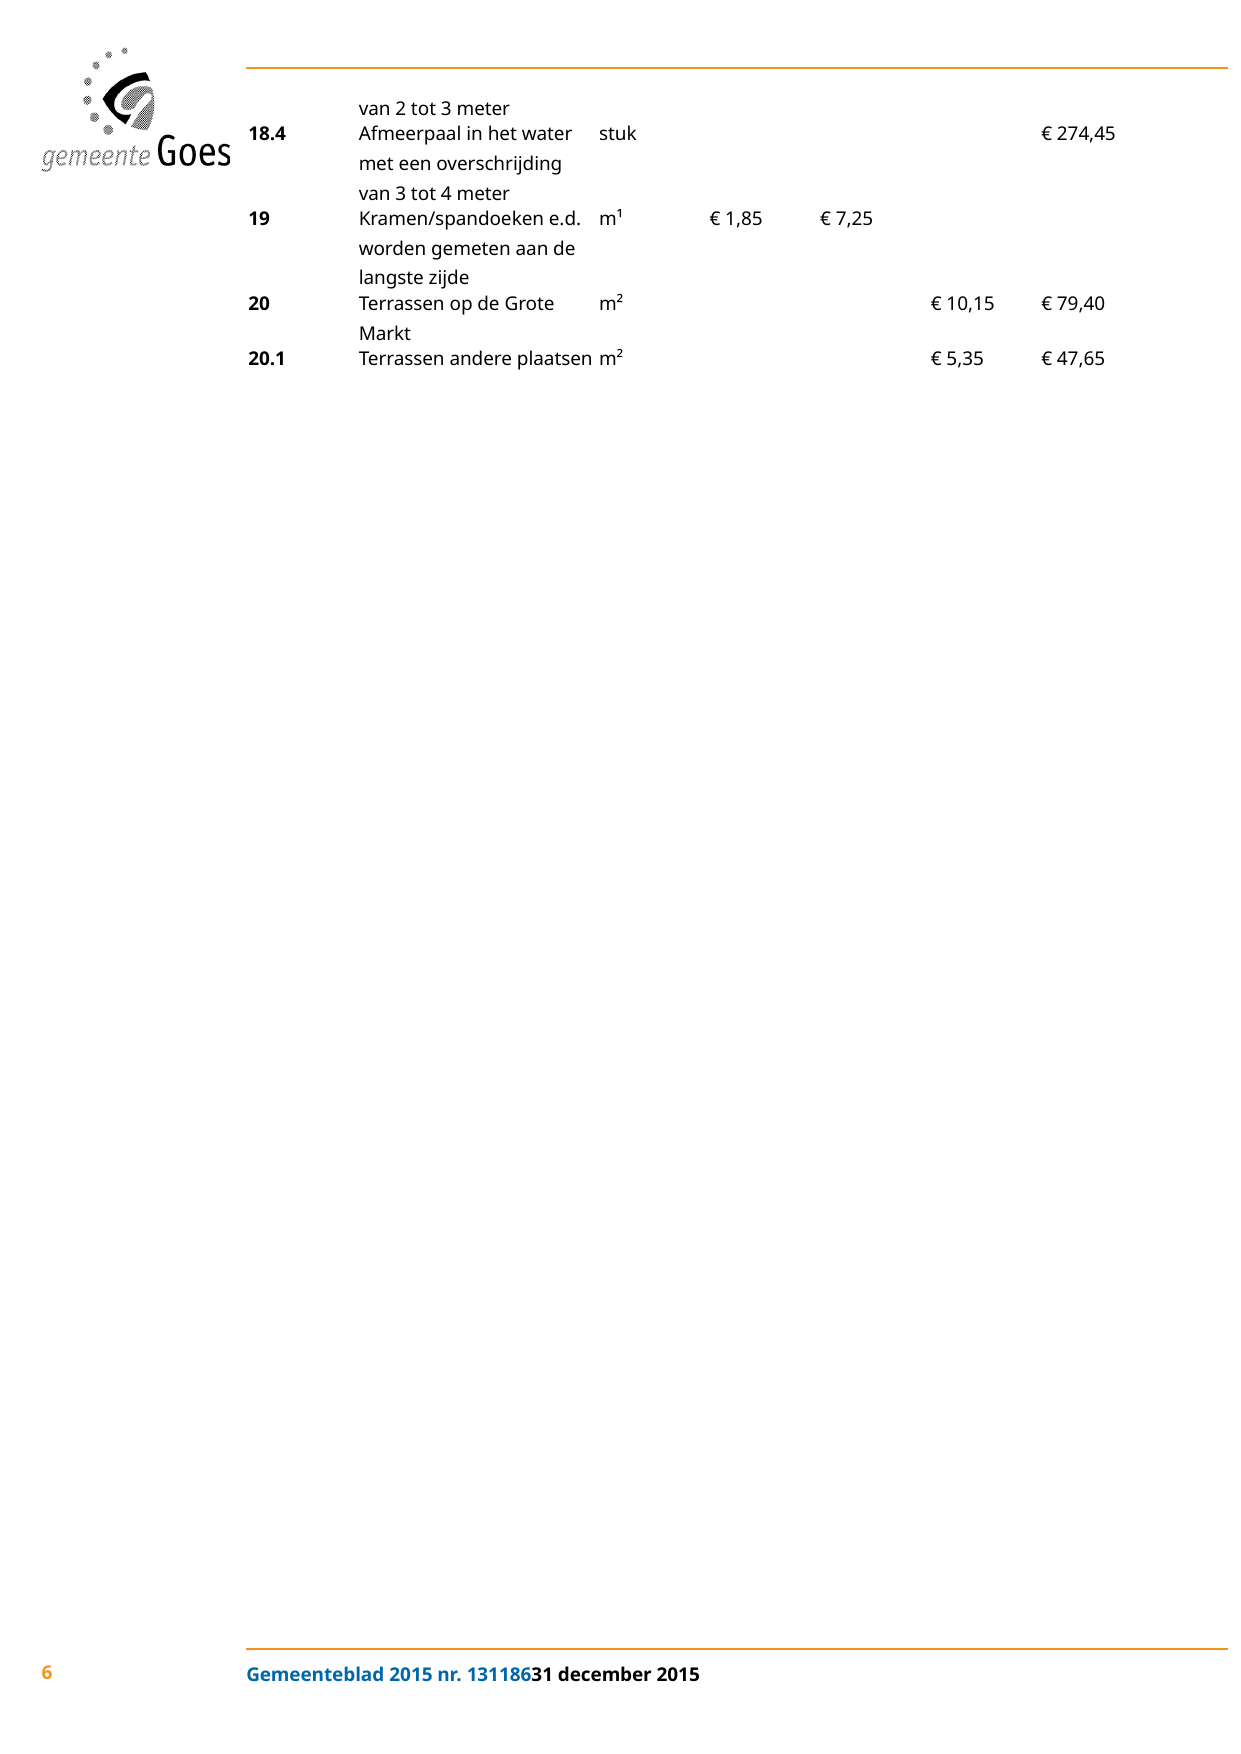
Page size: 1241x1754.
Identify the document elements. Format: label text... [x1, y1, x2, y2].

table_cell € 7,25 [820, 205, 931, 290]
table_cell Afmeerpaal in het water met een overschrijding van 3 tot 4 meter [359, 121, 599, 205]
table_cell € 47,65 [1041, 346, 1152, 371]
table_cell [820, 346, 931, 371]
table_cell Terrassen op de Grote Markt [359, 290, 599, 346]
table_cell Terrassen andere plaatsen [359, 346, 599, 371]
table_cell [709, 121, 820, 205]
table_cell [1041, 205, 1152, 290]
table_cell € 10,15 [931, 290, 1041, 346]
table_cell [820, 290, 931, 346]
table_cell [709, 346, 820, 371]
table_cell [1041, 95, 1152, 121]
table_cell stuk [599, 121, 709, 205]
table_cell [248, 95, 358, 121]
table_cell [709, 95, 820, 121]
table_cell [931, 95, 1041, 121]
table_cell 20 [248, 290, 358, 346]
picture [41, 47, 231, 172]
table_cell 19 [248, 205, 358, 290]
table_cell 18.4 [248, 121, 358, 205]
table_cell [820, 121, 931, 205]
table_cell [599, 95, 709, 121]
table_cell [931, 121, 1041, 205]
table_cell € 5,35 [931, 346, 1041, 371]
table_cell [820, 95, 931, 121]
table_cell m¹ [599, 205, 709, 290]
table_cell [709, 290, 820, 346]
table_cell Kramen/spandoeken e.d. worden gemeten aan de langste zijde [359, 205, 599, 290]
table_cell € 274,45 [1041, 121, 1152, 205]
table_cell van 2 tot 3 meter [359, 95, 599, 121]
table_cell 20.1 [248, 346, 358, 371]
table_cell m² [599, 346, 709, 371]
table_cell m² [599, 290, 709, 346]
table_cell € 79,40 [1041, 290, 1152, 346]
table_cell [931, 205, 1041, 290]
table_cell € 1,85 [709, 205, 820, 290]
